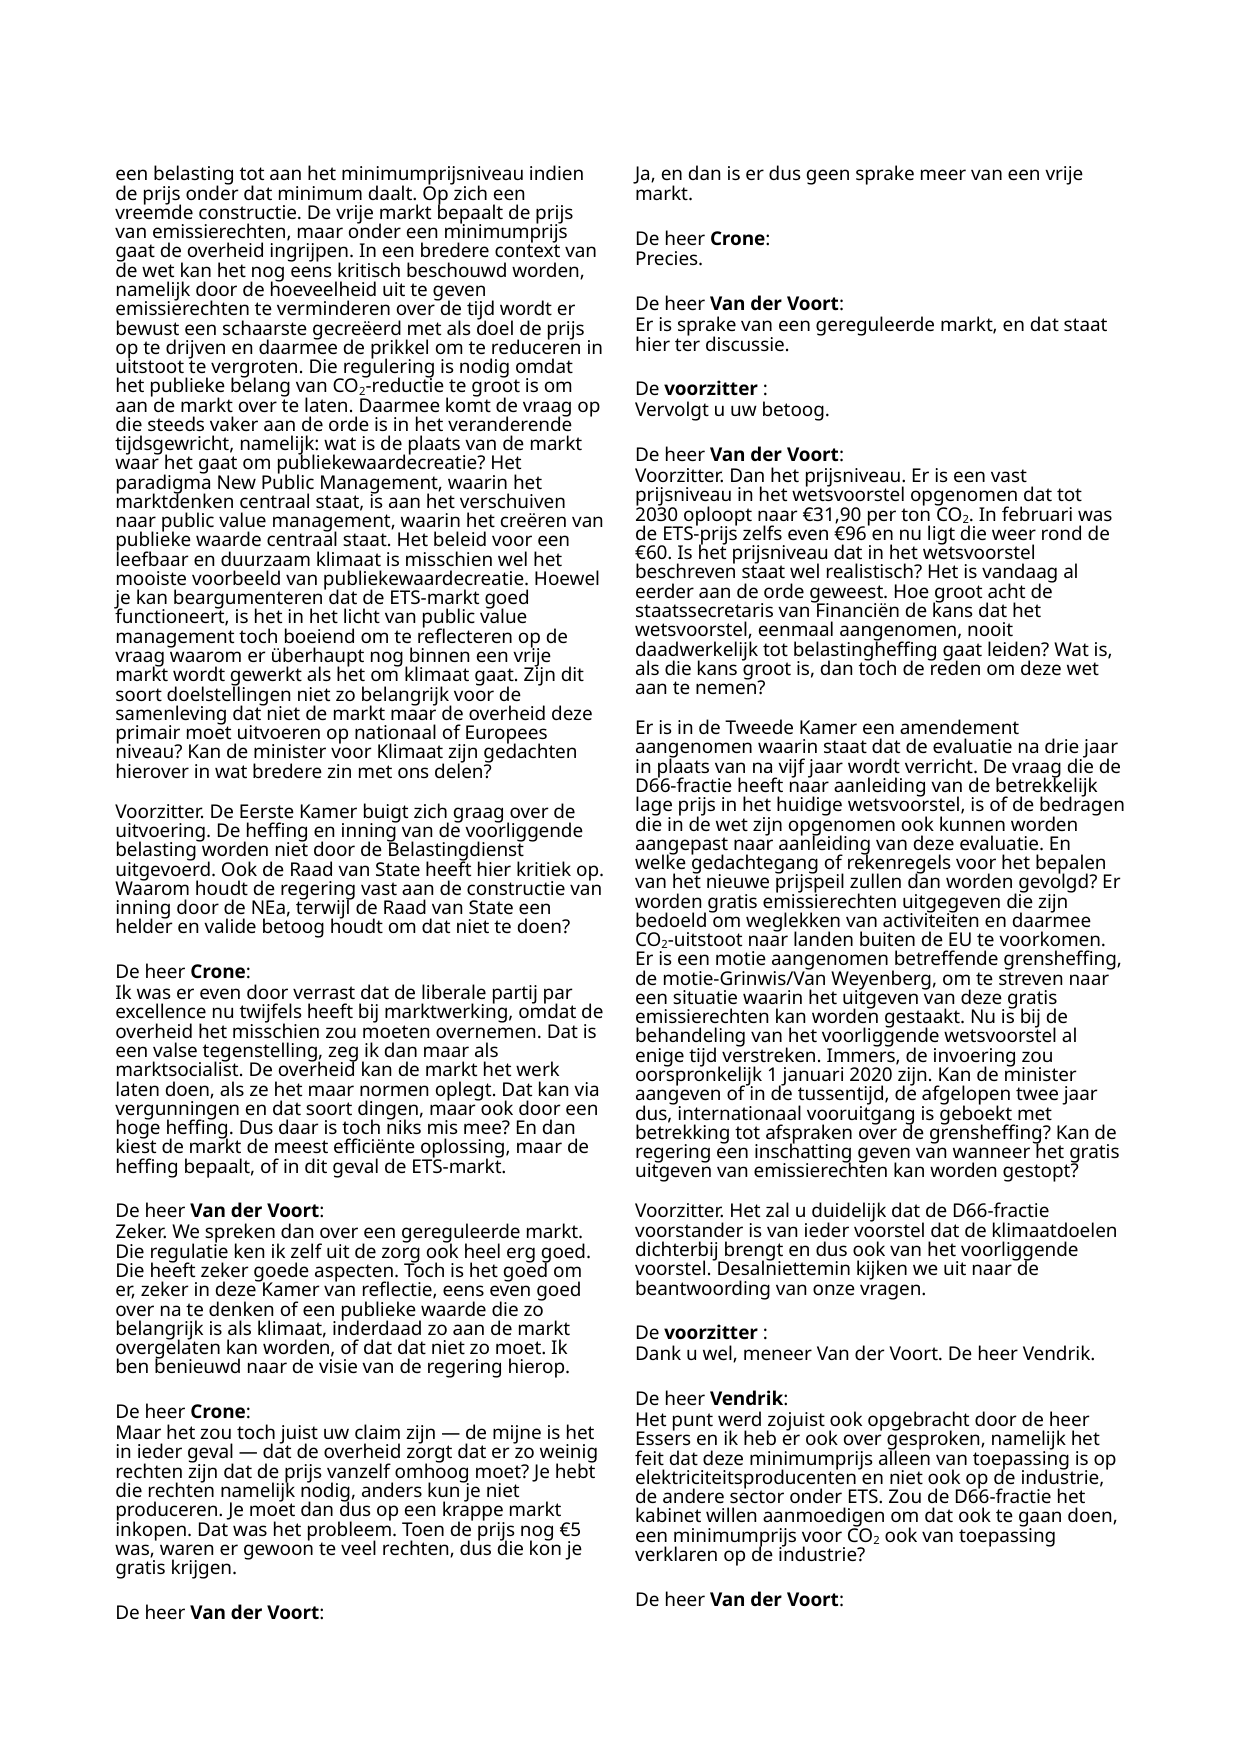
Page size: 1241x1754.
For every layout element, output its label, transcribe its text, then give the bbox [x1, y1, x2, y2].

text De heer Van der Voort: [115, 1599, 605, 1625]
text Dank u wel, meneer Van der Voort. De heer Vendrik. [635, 1345, 1125, 1364]
text Voorzitter. Dan het prijsniveau. Er is een vast prijsniveau in het wetsvoorstel opgenomen dat tot 2030 oploopt naar €31,90 per ton CO2. In februari was de ETS-prijs zelfs even €96 en nu ligt die weer rond de €60. Is het prijsniveau dat in het wetsvoorstel beschreven staat wel realistisch? Het is vandaag al eerder aan de orde geweest. Hoe groot acht de staatssecretaris van Financiën de kans dat het wetsvoorstel, eenmaal aangenomen, nooit daadwerkelijk tot belastingheffing gaat leiden? Wat is, als die kans groot is, dan toch de reden om deze wet aan te nemen? [635, 467, 1125, 698]
text De heer Van der Voort: [635, 291, 1125, 316]
text een belasting tot aan het minimumprijsniveau indien de prijs onder dat minimum daalt. Op zich een vreemde constructie. De vrije markt bepaalt de prijs van emissierechten, maar onder een minimumprijs gaat de overheid ingrijpen. In een bredere context van de wet kan het nog eens kritisch beschouwd worden, namelijk door de hoeveelheid uit te geven emissierechten te verminderen over de tijd wordt er bewust een schaarste gecreëerd met als doel de prijs op te drijven en daarmee de prikkel om te reduceren in uitstoot te vergroten. Die regulering is nodig omdat het publieke belang van CO2-reductie te groot is om aan de markt over te laten. Daarmee komt de vraag op die steeds vaker aan de orde is in het veranderende tijdsgewricht, namelijk: wat is de plaats van de markt waar het gaat om publiekewaardecreatie? Het paradigma New Public Management, waarin het marktdenken centraal staat, is aan het verschuiven naar public value management, waarin het creëren van publieke waarde centraal staat. Het beleid voor een leefbaar en duurzaam klimaat is misschien wel het mooiste voorbeeld van publiekewaardecreatie. Hoewel je kan beargumenteren dat de ETS-markt goed functioneert, is het in het licht van public value management toch boeiend om te reflecteren op de vraag waarom er überhaupt nog binnen een vrije markt wordt gewerkt als het om klimaat gaat. Zijn dit soort doelstellingen niet zo belangrijk voor de samenleving dat niet de markt maar de overheid deze primair moet uitvoeren op nationaal of Europees niveau? Kan de minister voor Klimaat zijn gedachten hierover in wat bredere zin met ons delen? [115, 165, 605, 782]
text De heer Van der Voort: [115, 1198, 605, 1223]
text De heer Van der Voort: [635, 441, 1125, 467]
text Het punt werd zojuist ook opgebracht door de heer Essers en ik heb er ook over gesproken, namelijk het feit dat deze minimumprijs alleen van toepassing is op elektriciteitsproducenten en niet ook op de industrie, de andere sector onder ETS. Zou de D66-fractie het kabinet willen aanmoedigen om dat ook te gaan doen, een minimumprijs voor CO2 ook van toepassing verklaren op de industrie? [635, 1411, 1125, 1565]
text De heer Van der Voort: [635, 1586, 1125, 1612]
text De voorzitter : [635, 1319, 1125, 1345]
text Maar het zou toch juist uw claim zijn — de mijne is het in ieder geval — dat de overheid zorgt dat er zo weinig rechten zijn dat de prijs vanzelf omhoog moet? Je hebt die rechten namelijk nodig, anders kun je niet produceren. Je moet dan dus op een krappe markt inkopen. Dat was het probleem. Toen de prijs nog €5 was, waren er gewoon te veel rechten, dus die kon je gratis krijgen. [115, 1424, 605, 1578]
text Ik was er even door verrast dat de liberale partij par excellence nu twijfels heeft bij marktwerking, omdat de overheid het misschien zou moeten overnemen. Dat is een valse tegenstelling, zeg ik dan maar als marktsocialist. De overheid kan de markt het werk laten doen, als ze het maar normen oplegt. Dat kan via vergunningen en dat soort dingen, maar ook door een hoge heffing. Dus daar is toch niks mis mee? En dan kiest de markt de meest efficiënte oplossing, maar de heffing bepaalt, of in dit geval de ETS-markt. [115, 984, 605, 1177]
text De heer Vendrik: [635, 1385, 1125, 1411]
text Precies. [635, 250, 1125, 270]
text De heer Crone: [115, 1398, 605, 1424]
text Zeker. We spreken dan over een gereguleerde markt. Die regulatie ken ik zelf uit de zorg ook heel erg goed. Die heeft zeker goede aspecten. Toch is het goed om er, zeker in deze Kamer van reflectie, eens even goed over na te denken of een publieke waarde die zo belangrijk is als klimaat, inderdaad zo aan de markt overgelaten kan worden, of dat dat niet zo moet. Ik ben benieuwd naar de visie van de regering hierop. [115, 1223, 605, 1378]
text De heer Crone: [115, 958, 605, 984]
text Vervolgt u uw betoog. [635, 401, 1125, 421]
text De voorzitter : [635, 376, 1125, 401]
text Voorzitter. Het zal u duidelijk dat de D66-fractie voorstander is van ieder voorstel dat de klimaatdoelen dichterbij brengt en dus ook van het voorliggende voorstel. Desalniettemin kijken we uit naar de beantwoording van onze vragen. [635, 1202, 1125, 1299]
text Er is in de Tweede Kamer een amendement aangenomen waarin staat dat de evaluatie na drie jaar in plaats van na vijf jaar wordt verricht. De vraag die de D66-fractie heeft naar aanleiding van de betrekkelijk lage prijs in het huidige wetsvoorstel, is of de bedragen die in de wet zijn opgenomen ook kunnen worden aangepast naar aanleiding van deze evaluatie. En welke gedachtegang of rekenregels voor het bepalen van het nieuwe prijspeil zullen dan worden gevolgd? Er worden gratis emissierechten uitgegeven die zijn bedoeld om weglekken van activiteiten en daarmee CO2-uitstoot naar landen buiten de EU te voorkomen. Er is een motie aangenomen betreffende grensheffing, de motie-Grinwis/Van Weyenberg, om te streven naar een situatie waarin het uitgeven van deze gratis emissierechten kan worden gestaakt. Nu is bij de behandeling van het voorliggende wetsvoorstel al enige tijd verstreken. Immers, de invoering zou oorspronkelijk 1 januari 2020 zijn. Kan de minister aangeven of in de tussentijd, de afgelopen twee jaar dus, internationaal vooruitgang is geboekt met betrekking tot afspraken over de grensheffing? Kan de regering een inschatting geven van wanneer het gratis uitgeven van emissierechten kan worden gestopt? [635, 719, 1125, 1182]
text Ja, en dan is er dus geen sprake meer van een vrije markt. [635, 165, 1125, 204]
text Er is sprake van een gereguleerde markt, en dat staat hier ter discussie. [635, 316, 1125, 355]
text Voorzitter. De Eerste Kamer buigt zich graag over de uitvoering. De heffing en inning van de voorliggende belasting worden niet door de Belastingdienst uitgevoerd. Ook de Raad van State heeft hier kritiek op. Waarom houdt de regering vast aan de constructie van inning door de NEa, terwijl de Raad van State een helder en valide betoog houdt om dat niet te doen? [115, 803, 605, 938]
text De heer Crone: [635, 225, 1125, 250]
